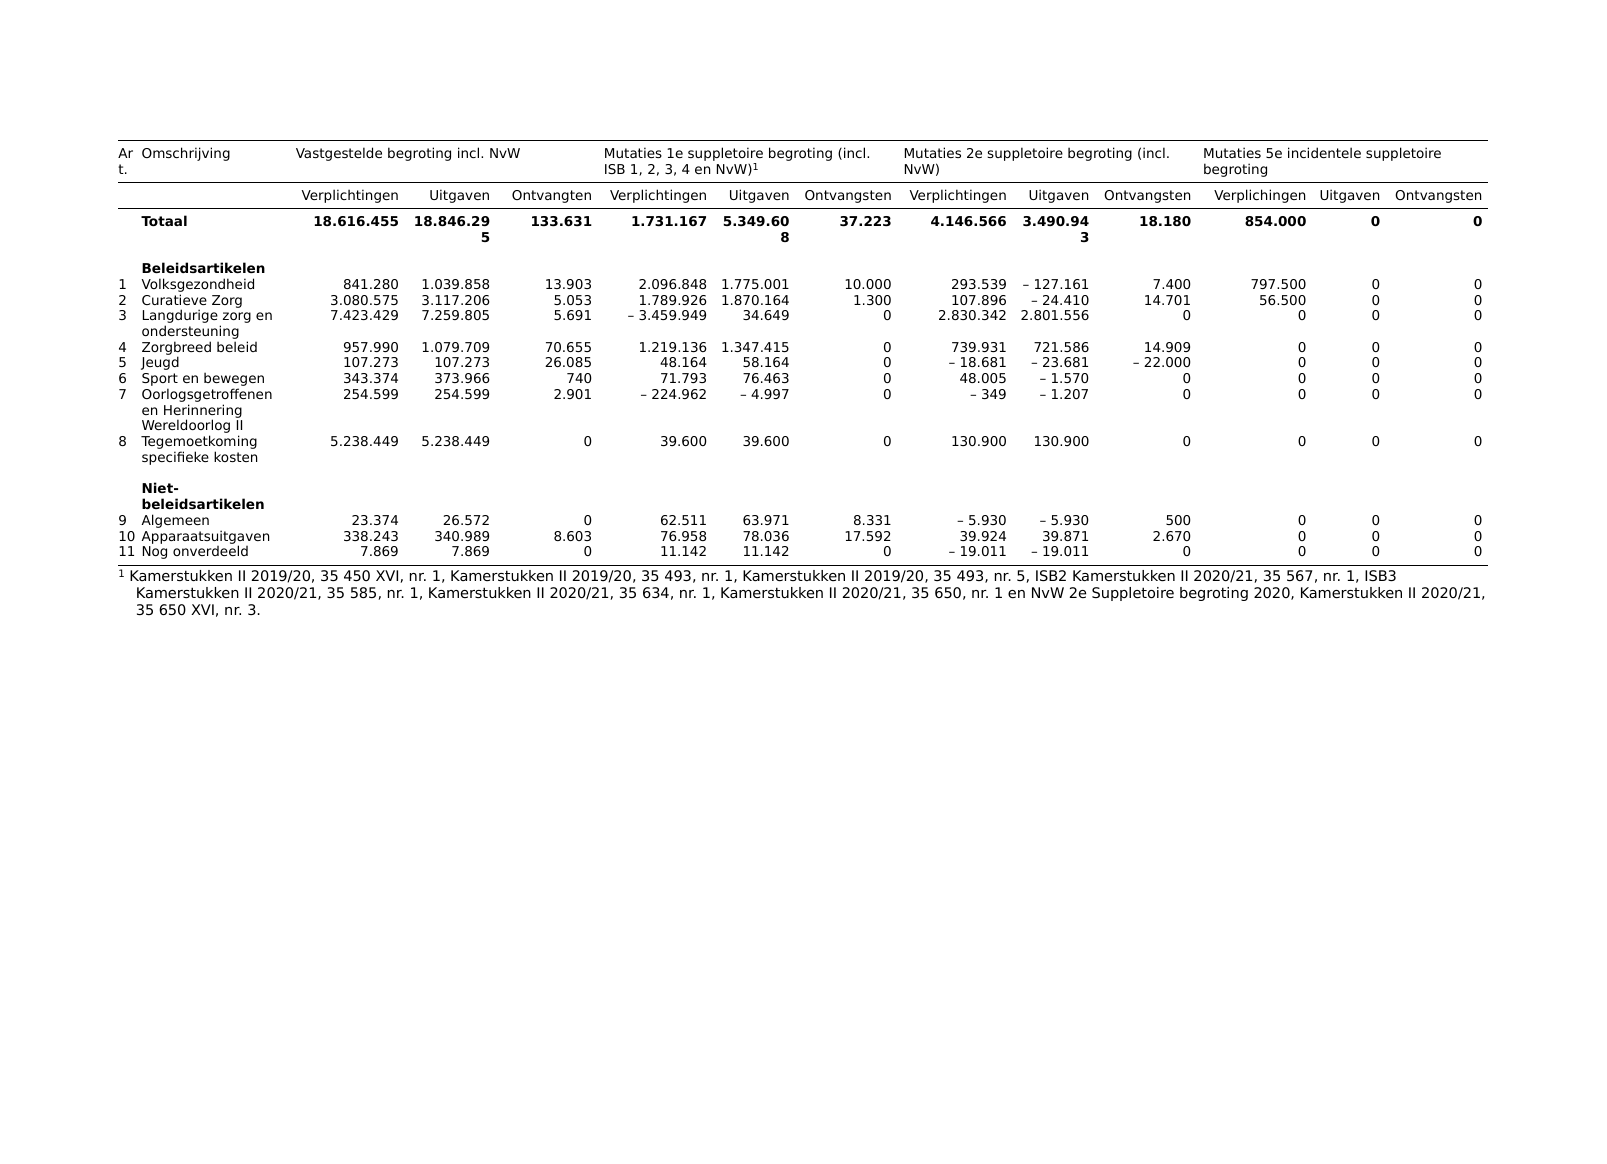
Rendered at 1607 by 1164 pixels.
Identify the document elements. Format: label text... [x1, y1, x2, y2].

table_cell 48.164 [598, 355, 713, 371]
table_cell 0 [1197, 544, 1312, 564]
table_cell 0 [1197, 528, 1312, 544]
table_cell 130.900 [898, 434, 1012, 465]
table_cell 0 [1095, 371, 1197, 387]
table_cell 0 [795, 434, 897, 465]
table_cell 1.870.164 [713, 293, 795, 308]
table_cell 1.039.858 [405, 277, 496, 292]
table_cell 0 [1197, 308, 1312, 339]
table_cell 0 [496, 434, 598, 465]
table_cell 0 [795, 340, 897, 355]
table_cell [135, 183, 289, 208]
table_header Art. [118, 141, 135, 182]
table_cell 0 [1095, 434, 1197, 465]
table_cell Uitgaven [713, 183, 795, 208]
table_cell 1.079.709 [405, 340, 496, 355]
table_cell 0 [795, 387, 897, 434]
table_cell [118, 209, 135, 245]
table_cell [1013, 245, 1095, 261]
table_cell – 5.930 [898, 513, 1012, 528]
table_cell 7.423.429 [290, 308, 404, 339]
table_cell 3.117.206 [405, 293, 496, 308]
table_cell Uitgaven [405, 183, 496, 208]
table_cell – 3.459.949 [598, 308, 713, 339]
table_cell 957.990 [290, 340, 404, 355]
table_cell 7 [118, 387, 135, 434]
table_cell 0 [1197, 371, 1312, 387]
table_cell 0 [1386, 544, 1488, 564]
table_cell – 24.410 [1013, 293, 1095, 308]
table_cell 3.490.943 [1013, 209, 1095, 245]
table_cell 39.871 [1013, 528, 1095, 544]
table_header Omschrijving [135, 141, 289, 182]
table_cell 0 [1386, 277, 1488, 292]
table_cell – 19.011 [1013, 544, 1095, 564]
table_cell [290, 465, 404, 481]
table_cell 37.223 [795, 209, 897, 245]
table_cell 63.971 [713, 513, 795, 528]
table_cell – 4.997 [713, 387, 795, 434]
table_cell 39.600 [598, 434, 713, 465]
table_cell Oorlogsgetroffenen en Herinnering Wereldoorlog II [135, 387, 289, 434]
table_cell 2 [118, 293, 135, 308]
table_cell 76.958 [598, 528, 713, 544]
table_cell [713, 465, 795, 481]
table_cell [898, 245, 1012, 261]
table_cell [598, 245, 713, 261]
table_cell 0 [1197, 434, 1312, 465]
table_cell 11.142 [713, 544, 795, 564]
table_cell – 349 [898, 387, 1012, 434]
table_cell 17.592 [795, 528, 897, 544]
table_header Mutaties 2e suppletoire begroting (incl. NvW) [898, 141, 1197, 182]
table_cell 7.400 [1095, 277, 1197, 292]
table_cell 1.347.415 [713, 340, 795, 355]
table_cell [496, 245, 598, 261]
table_cell 1.219.136 [598, 340, 713, 355]
table_cell 34.649 [713, 308, 795, 339]
table_cell 0 [1312, 544, 1386, 564]
table_cell Sport en bewegen [135, 371, 289, 387]
table_cell 0 [795, 355, 897, 371]
table_cell [713, 261, 795, 277]
table_cell [1312, 481, 1386, 513]
table_cell 4.146.566 [898, 209, 1012, 245]
table_cell 0 [1386, 340, 1488, 355]
table_cell [795, 245, 897, 261]
table_cell 71.793 [598, 371, 713, 387]
table_cell [795, 261, 897, 277]
table_cell [1312, 261, 1386, 277]
table_cell Verplichtingen [598, 183, 713, 208]
table_cell [1095, 245, 1197, 261]
table_cell – 18.681 [898, 355, 1012, 371]
table_cell 0 [1312, 528, 1386, 544]
table_cell 0 [1095, 544, 1197, 564]
table_cell [1386, 261, 1488, 277]
table_cell [1197, 481, 1312, 513]
table_cell [1386, 481, 1488, 513]
table_header Mutaties 5e incidentele suppletoire begroting [1197, 141, 1488, 182]
table_cell 340.989 [405, 528, 496, 544]
table_cell 76.463 [713, 371, 795, 387]
table_cell [1312, 465, 1386, 481]
table_cell 107.896 [898, 293, 1012, 308]
table_cell [118, 261, 135, 277]
table_cell Tegemoetkoming specifieke kosten [135, 434, 289, 465]
table_cell Langdurige zorg en ondersteuning [135, 308, 289, 339]
table_cell [898, 261, 1012, 277]
table_cell – 19.011 [898, 544, 1012, 564]
table_cell 56.500 [1197, 293, 1312, 308]
table_cell 8 [118, 434, 135, 465]
table_cell [135, 465, 289, 481]
table_cell 5.053 [496, 293, 598, 308]
table_cell 13.903 [496, 277, 598, 292]
table_cell 18.846.295 [405, 209, 496, 245]
table_cell 133.631 [496, 209, 598, 245]
table_cell Nog onverdeeld [135, 544, 289, 564]
table_cell 5.349.608 [713, 209, 795, 245]
table_cell 1.789.926 [598, 293, 713, 308]
table_cell 0 [496, 513, 598, 528]
table_cell [598, 261, 713, 277]
table_cell 1.731.167 [598, 209, 713, 245]
table_cell Verplichingen [1197, 183, 1312, 208]
table_cell [405, 465, 496, 481]
table_cell 0 [795, 544, 897, 564]
table_cell Uitgaven [1013, 183, 1095, 208]
table_cell 0 [1312, 209, 1386, 245]
table_cell 0 [1386, 434, 1488, 465]
table_cell [713, 481, 795, 513]
table_cell Ontvangsten [1095, 183, 1197, 208]
table_cell [598, 465, 713, 481]
table_cell Ontvangten [496, 183, 598, 208]
table_cell 26.572 [405, 513, 496, 528]
table_cell [290, 481, 404, 513]
table_cell 3 [118, 308, 135, 339]
table_cell 0 [1312, 308, 1386, 339]
table_cell [795, 465, 897, 481]
table_cell [496, 481, 598, 513]
table_cell 10.000 [795, 277, 897, 292]
table_cell [496, 465, 598, 481]
table_cell Jeugd [135, 355, 289, 371]
table_cell 11 [118, 544, 135, 564]
table_cell Niet-beleidsartikelen [135, 481, 289, 513]
table_header Mutaties 1e suppletoire begroting (incl. ISB 1, 2, 3, 4 en NvW)1 [598, 141, 897, 182]
table_cell 70.655 [496, 340, 598, 355]
table_cell – 5.930 [1013, 513, 1095, 528]
table_cell [118, 465, 135, 481]
table_cell Ontvangsten [1386, 183, 1488, 208]
table_cell [405, 245, 496, 261]
table_cell 18.616.455 [290, 209, 404, 245]
table_cell 6 [118, 371, 135, 387]
table_cell 2.670 [1095, 528, 1197, 544]
table_cell [1197, 465, 1312, 481]
table_cell [405, 481, 496, 513]
table_cell 0 [1386, 513, 1488, 528]
table_cell – 1.570 [1013, 371, 1095, 387]
table_cell [1386, 245, 1488, 261]
table_cell 0 [1312, 513, 1386, 528]
table_cell [135, 245, 289, 261]
table_cell 1 [118, 277, 135, 292]
table_cell 7.259.805 [405, 308, 496, 339]
table_cell 0 [1095, 387, 1197, 434]
table_cell 8.331 [795, 513, 897, 528]
table_cell Apparaatsuitgaven [135, 528, 289, 544]
table_cell – 22.000 [1095, 355, 1197, 371]
table_cell 2.830.342 [898, 308, 1012, 339]
table_cell 0 [1197, 355, 1312, 371]
table_cell Volksgezondheid [135, 277, 289, 292]
table_cell 48.005 [898, 371, 1012, 387]
table_cell 0 [795, 371, 897, 387]
table_cell 0 [1386, 371, 1488, 387]
table_cell [496, 261, 598, 277]
table_cell – 127.161 [1013, 277, 1095, 292]
table_cell 58.164 [713, 355, 795, 371]
table_cell 3.080.575 [290, 293, 404, 308]
table_cell 2.801.556 [1013, 308, 1095, 339]
table_cell 11.142 [598, 544, 713, 564]
table_cell Zorgbreed beleid [135, 340, 289, 355]
table_cell [1197, 261, 1312, 277]
table_cell 0 [1197, 387, 1312, 434]
table_cell [598, 481, 713, 513]
table_cell 39.600 [713, 434, 795, 465]
table_cell 0 [1312, 277, 1386, 292]
table_cell 0 [1386, 528, 1488, 544]
table_cell 854.000 [1197, 209, 1312, 245]
table_cell 740 [496, 371, 598, 387]
table_cell 7.869 [405, 544, 496, 564]
table_cell 0 [1095, 308, 1197, 339]
table_cell 130.900 [1013, 434, 1095, 465]
table_cell [290, 245, 404, 261]
table_cell [898, 465, 1012, 481]
table_cell 107.273 [405, 355, 496, 371]
table_cell 254.599 [405, 387, 496, 434]
table_cell 62.511 [598, 513, 713, 528]
table_cell 500 [1095, 513, 1197, 528]
table_cell 0 [795, 308, 897, 339]
table_cell 5.238.449 [405, 434, 496, 465]
table_cell [405, 261, 496, 277]
table_cell [1095, 481, 1197, 513]
table_cell 1 Kamerstukken II 2019/20, 35 450 XVI, nr. 1, Kamerstukken II 2019/20, 35 493, nr. 1, Kamerstukken II 2019/20, 35 493, nr. 5, ISB2 Kamerstukken II 2020/21, 35 567, nr. 1, ISB3 Kamerstukken II 2020/21, 35 585, nr. 1, Kamerstukken II 2020/21, 35 634, nr. 1, Kamerstukken II 2020/21, 35 650, nr. 1 en NvW 2e Suppletoire begroting 2020, Kamerstukken II 2020/21, 35 650 XVI, nr. 3. [118, 566, 1488, 619]
table_cell [1095, 261, 1197, 277]
table_cell 2.096.848 [598, 277, 713, 292]
table_cell 18.180 [1095, 209, 1197, 245]
table_cell 5.691 [496, 308, 598, 339]
table_cell [1312, 245, 1386, 261]
table_cell 4 [118, 340, 135, 355]
table_cell 39.924 [898, 528, 1012, 544]
table_cell 8.603 [496, 528, 598, 544]
table_cell [1013, 465, 1095, 481]
table_cell 0 [1386, 308, 1488, 339]
table_cell 739.931 [898, 340, 1012, 355]
table_cell [1013, 261, 1095, 277]
table_cell 0 [1312, 371, 1386, 387]
table_cell 23.374 [290, 513, 404, 528]
table_cell [118, 183, 135, 208]
table_cell 9 [118, 513, 135, 528]
table_cell 0 [1312, 355, 1386, 371]
table_cell Verplichtingen [898, 183, 1012, 208]
table_cell 0 [1386, 387, 1488, 434]
table_cell Totaal [135, 209, 289, 245]
table_cell – 1.207 [1013, 387, 1095, 434]
table_cell 0 [1197, 513, 1312, 528]
table_cell 14.909 [1095, 340, 1197, 355]
table_cell Curatieve Zorg [135, 293, 289, 308]
table_cell 5 [118, 355, 135, 371]
table_cell 5.238.449 [290, 434, 404, 465]
table_cell 373.966 [405, 371, 496, 387]
table_cell 254.599 [290, 387, 404, 434]
table_cell Algemeen [135, 513, 289, 528]
table_cell 721.586 [1013, 340, 1095, 355]
table_cell [898, 481, 1012, 513]
table_cell 0 [496, 544, 598, 564]
table_cell 7.869 [290, 544, 404, 564]
table_cell [1095, 465, 1197, 481]
table_cell Uitgaven [1312, 183, 1386, 208]
table_cell – 224.962 [598, 387, 713, 434]
table_cell 1.775.001 [713, 277, 795, 292]
table_header Vastgestelde begroting incl. NvW [290, 141, 598, 182]
table_cell 797.500 [1197, 277, 1312, 292]
table_cell 0 [1386, 293, 1488, 308]
table_cell [795, 481, 897, 513]
table_cell Beleidsartikelen [135, 261, 289, 277]
table_cell 14.701 [1095, 293, 1197, 308]
table_cell [713, 245, 795, 261]
table_cell 0 [1386, 209, 1488, 245]
table_cell 0 [1197, 340, 1312, 355]
table_cell Verplichtingen [290, 183, 404, 208]
table_cell [118, 245, 135, 261]
table_cell 343.374 [290, 371, 404, 387]
table_cell 107.273 [290, 355, 404, 371]
table_cell 2.901 [496, 387, 598, 434]
table_cell 26.085 [496, 355, 598, 371]
table_cell Ontvangsten [795, 183, 897, 208]
table_cell [1386, 465, 1488, 481]
table_cell 0 [1312, 340, 1386, 355]
table_cell 78.036 [713, 528, 795, 544]
table_cell 0 [1312, 293, 1386, 308]
table_cell [1013, 481, 1095, 513]
table_cell [118, 481, 135, 513]
table_cell 0 [1312, 387, 1386, 434]
table_cell 0 [1312, 434, 1386, 465]
table_cell 0 [1386, 355, 1488, 371]
table_cell 338.243 [290, 528, 404, 544]
table_cell 841.280 [290, 277, 404, 292]
table_cell 10 [118, 528, 135, 544]
table_cell – 23.681 [1013, 355, 1095, 371]
table_cell [1197, 245, 1312, 261]
table_cell 293.539 [898, 277, 1012, 292]
table_cell 1.300 [795, 293, 897, 308]
table_cell [290, 261, 404, 277]
